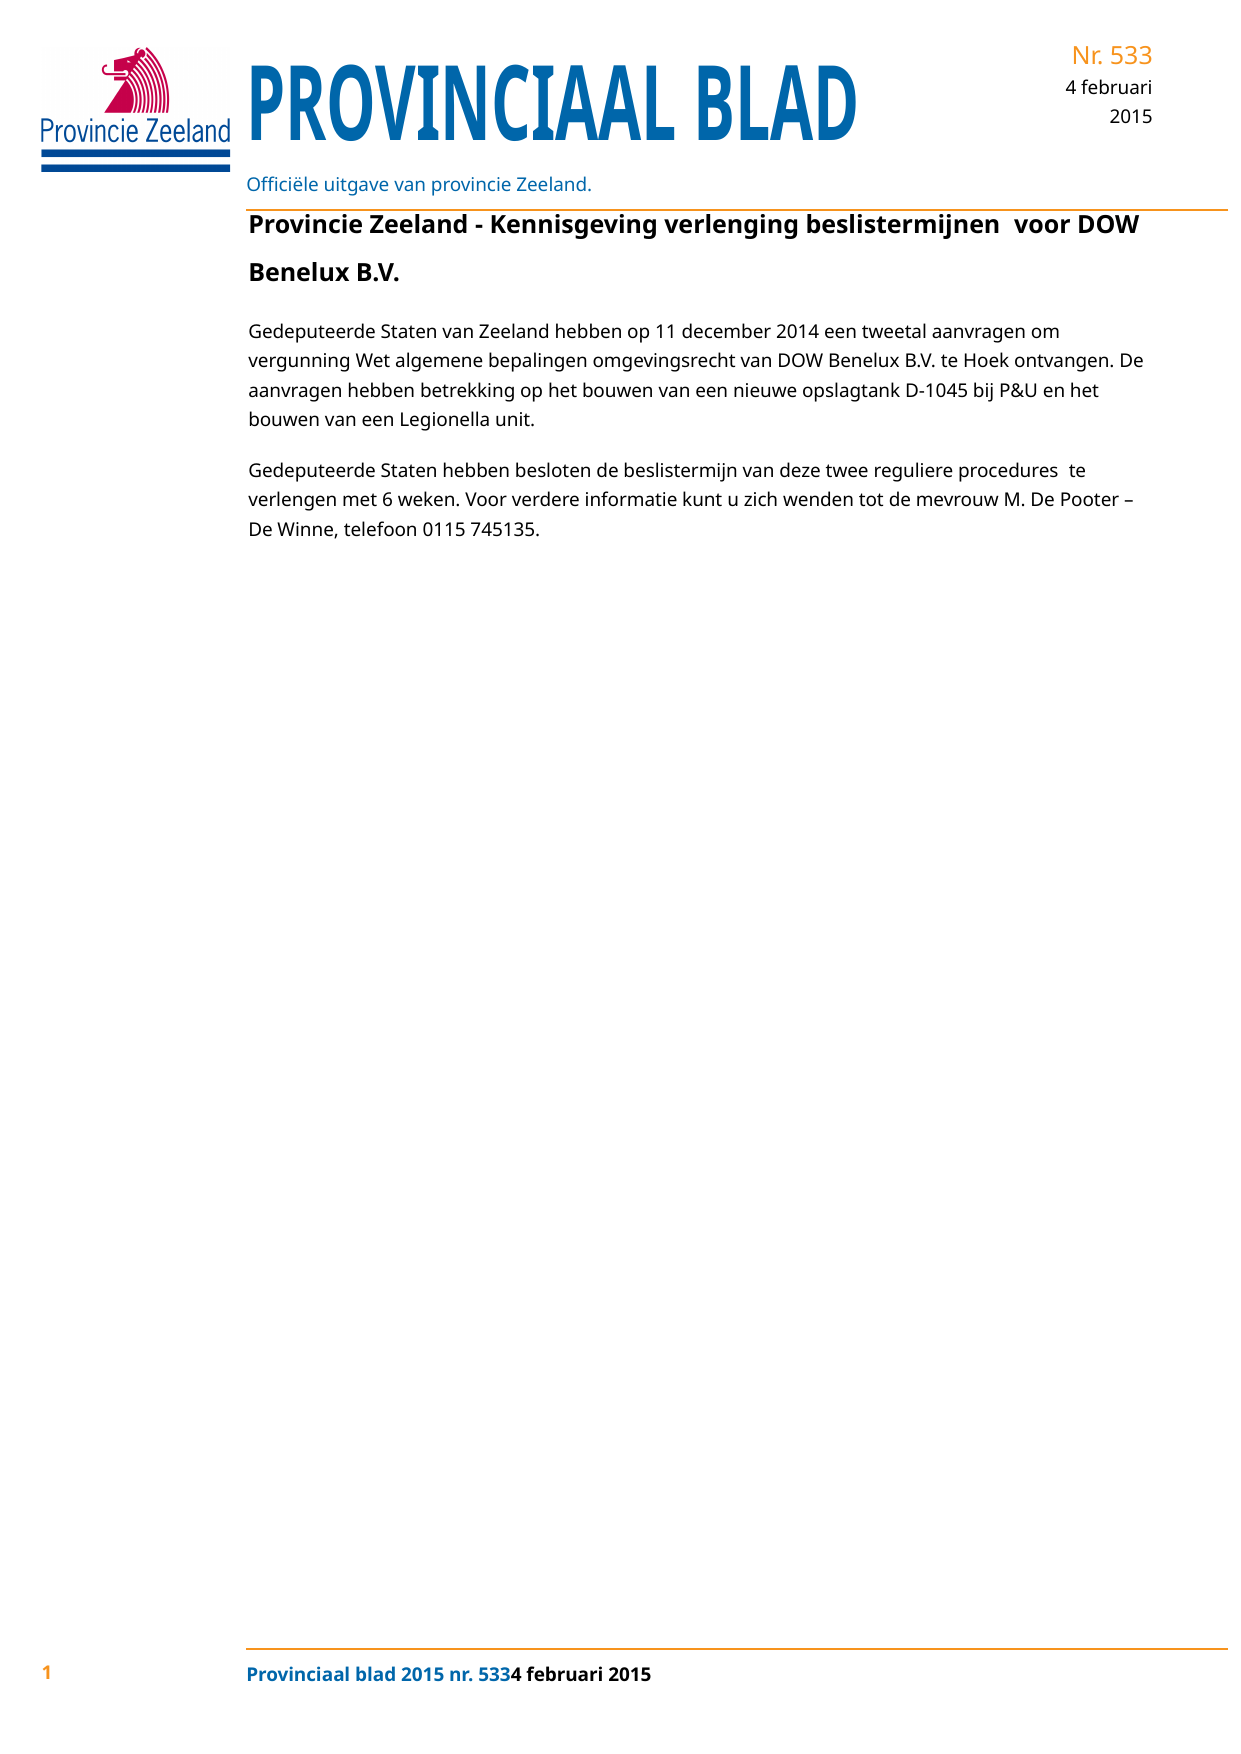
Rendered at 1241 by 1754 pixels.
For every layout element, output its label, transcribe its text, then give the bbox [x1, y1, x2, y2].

text Gedeputeerde Staten van Zeeland hebben op 11 december 2014 een tweetal aanvragen om vergunning Wet algemene bepalingen omgevingsrecht van DOW Benelux B.V. te Hoek ontvangen. De aanvragen hebben betrekking op het bouwen van een nieuwe opslagtank D-1045 bij P&U en het bouwen van een Legionella unit. [248, 318, 1152, 432]
text Provincie Zeeland - Kennisgeving verlenging beslistermijnen voor DOW Benelux B.V. [248, 211, 1152, 288]
text Gedeputeerde Staten hebben besloten de beslistermijn van deze twee reguliere procedures te verlengen met 6 weken. Voor verdere informatie kunt u zich wenden tot de mevrouw M. De Pooter – De Winne, telefoon 0115 745135. [248, 457, 1152, 542]
picture [41, 47, 231, 172]
